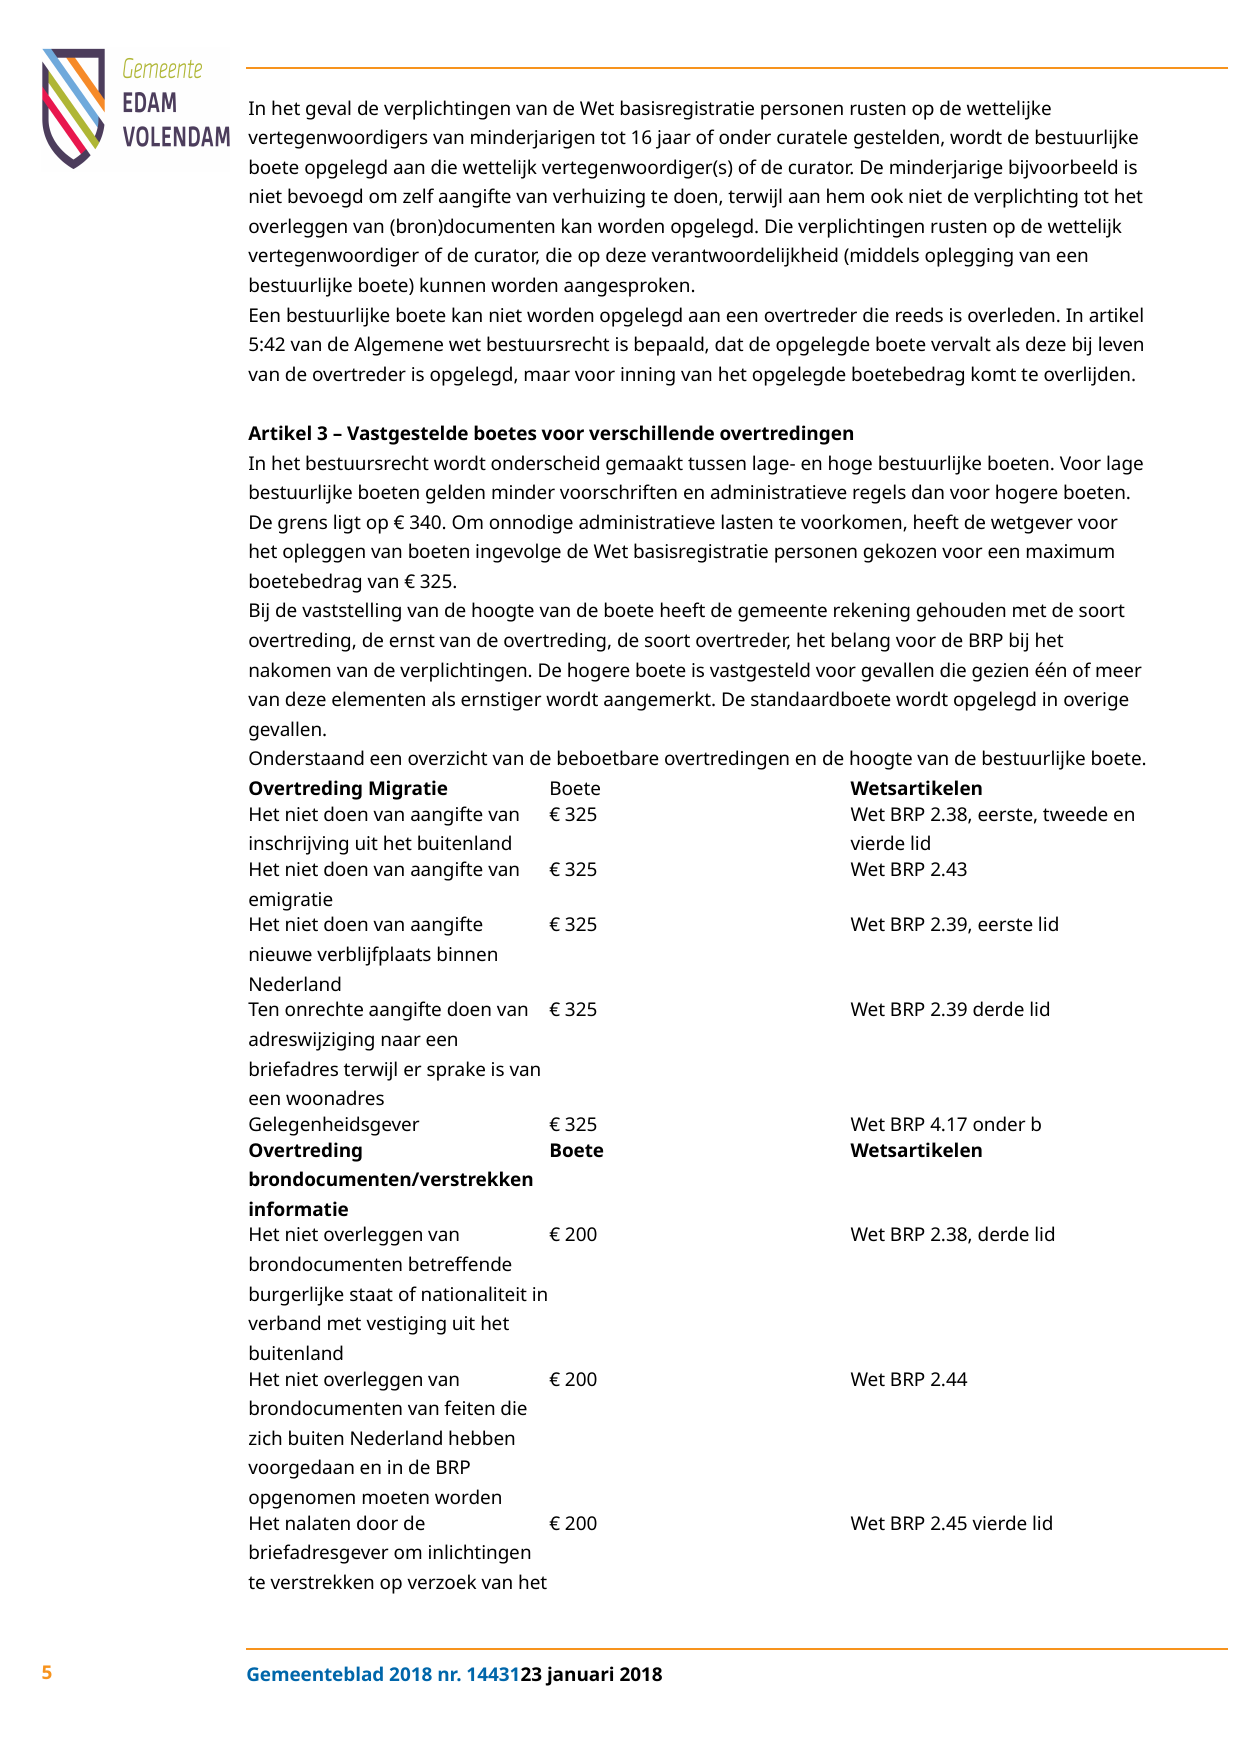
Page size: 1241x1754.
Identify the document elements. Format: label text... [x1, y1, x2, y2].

table_cell Wet BRP 2.44 [850, 1366, 1152, 1510]
table_cell € 200 [549, 1510, 850, 1595]
table_cell € 325 [549, 912, 850, 997]
table_cell Wet BRP 2.39, eerste lid [850, 912, 1152, 997]
text Bij de vaststelling van de hoogte van de boete heeft de gemeente rekening gehouden met de soort overtreding, de ernst van de overtreding, de soort overtreder, het belang voor de BRP bij het nakomen van de verplichtingen. De hogere boete is vastgesteld voor gevallen die gezien één of meer van deze elementen als ernstiger wordt aangemerkt. De standaardboete wordt opgelegd in overige gevallen. [248, 598, 1152, 742]
table_cell Het niet overleggen van brondocumenten van feiten die zich buiten Nederland hebben voorgedaan en in de BRP opgenomen moeten worden [248, 1366, 549, 1510]
table_cell Het niet doen van aangifte van emigratie [248, 856, 549, 912]
table_cell Het nalaten door de briefadresgever om inlichtingen te verstrekken op verzoek van het [248, 1510, 549, 1595]
table_cell Het niet doen van aangifte nieuwe verblijfplaats binnen Nederland [248, 912, 549, 997]
table_header Overtreding Migratie [248, 775, 549, 801]
table_cell Wet BRP 2.43 [850, 856, 1152, 912]
table_cell Boete [549, 1137, 850, 1222]
text Artikel 3 – Vastgestelde boetes voor verschillende overtredingen [248, 420, 1152, 446]
table_header Boete [549, 775, 850, 801]
table_cell Wet BRP 2.39 derde lid [850, 997, 1152, 1111]
table_cell Het niet doen van aangifte van inschrijving uit het buitenland [248, 801, 549, 856]
table_cell € 200 [549, 1222, 850, 1366]
table_cell Wet BRP 4.17 onder b [850, 1111, 1152, 1137]
table_cell Wet BRP 2.38, eerste, tweede en vierde lid [850, 801, 1152, 856]
table_cell € 325 [549, 856, 850, 912]
table_cell € 325 [549, 1111, 850, 1137]
table_cell Gelegenheidsgever [248, 1111, 549, 1137]
picture [41, 47, 231, 172]
text Onderstaand een overzicht van de beboetbare overtredingen en de hoogte van de bestuurlijke boete. [248, 746, 1152, 771]
table_header Wetsartikelen [850, 775, 1152, 801]
table_cell Wetsartikelen [850, 1137, 1152, 1222]
text In het geval de verplichtingen van de Wet basisregistratie personen rusten op de wettelijke vertegenwoordigers van minderjarigen tot 16 jaar of onder curatele gestelden, wordt de bestuurlijke boete opgelegd aan die wettelijk vertegenwoordiger(s) of de curator. De minderjarige bijvoorbeeld is niet bevoegd om zelf aangifte van verhuizing te doen, terwijl aan hem ook niet de verplichting tot het overleggen van (bron)documenten kan worden opgelegd. Die verplichtingen rusten op de wettelijk vertegenwoordiger of de curator, die op deze verantwoordelijkheid (middels oplegging van een bestuurlijke boete) kunnen worden aangesproken. [248, 95, 1152, 298]
text Een bestuurlijke boete kan niet worden opgelegd aan een overtreder die reeds is overleden. In artikel 5:42 van de Algemene wet bestuursrecht is bepaald, dat de opgelegde boete vervalt als deze bij leven van de overtreder is opgelegd, maar voor inning van het opgelegde boetebedrag komt te overlijden. [248, 302, 1152, 387]
table_cell € 325 [549, 997, 850, 1111]
table_cell Overtreding brondocumenten/verstrekken informatie [248, 1137, 549, 1222]
table_cell Wet BRP 2.38, derde lid [850, 1222, 1152, 1366]
table_cell € 325 [549, 801, 850, 856]
text In het bestuursrecht wordt onderscheid gemaakt tussen lage- en hoge bestuurlijke boeten. Voor lage bestuurlijke boeten gelden minder voorschriften en administratieve regels dan voor hogere boeten. De grens ligt op € 340. Om onnodige administratieve lasten te voorkomen, heeft de wetgever voor het opleggen van boeten ingevolge de Wet basisregistratie personen gekozen voor een maximum boetebedrag van € 325. [248, 450, 1152, 594]
table_cell Het niet overleggen van brondocumenten betreffende burgerlijke staat of nationaliteit in verband met vestiging uit het buitenland [248, 1222, 549, 1366]
table_cell € 200 [549, 1366, 850, 1510]
table_cell Wet BRP 2.45 vierde lid [850, 1510, 1152, 1595]
table_cell Ten onrechte aangifte doen van adreswijziging naar een briefadres terwijl er sprake is van een woonadres [248, 997, 549, 1111]
